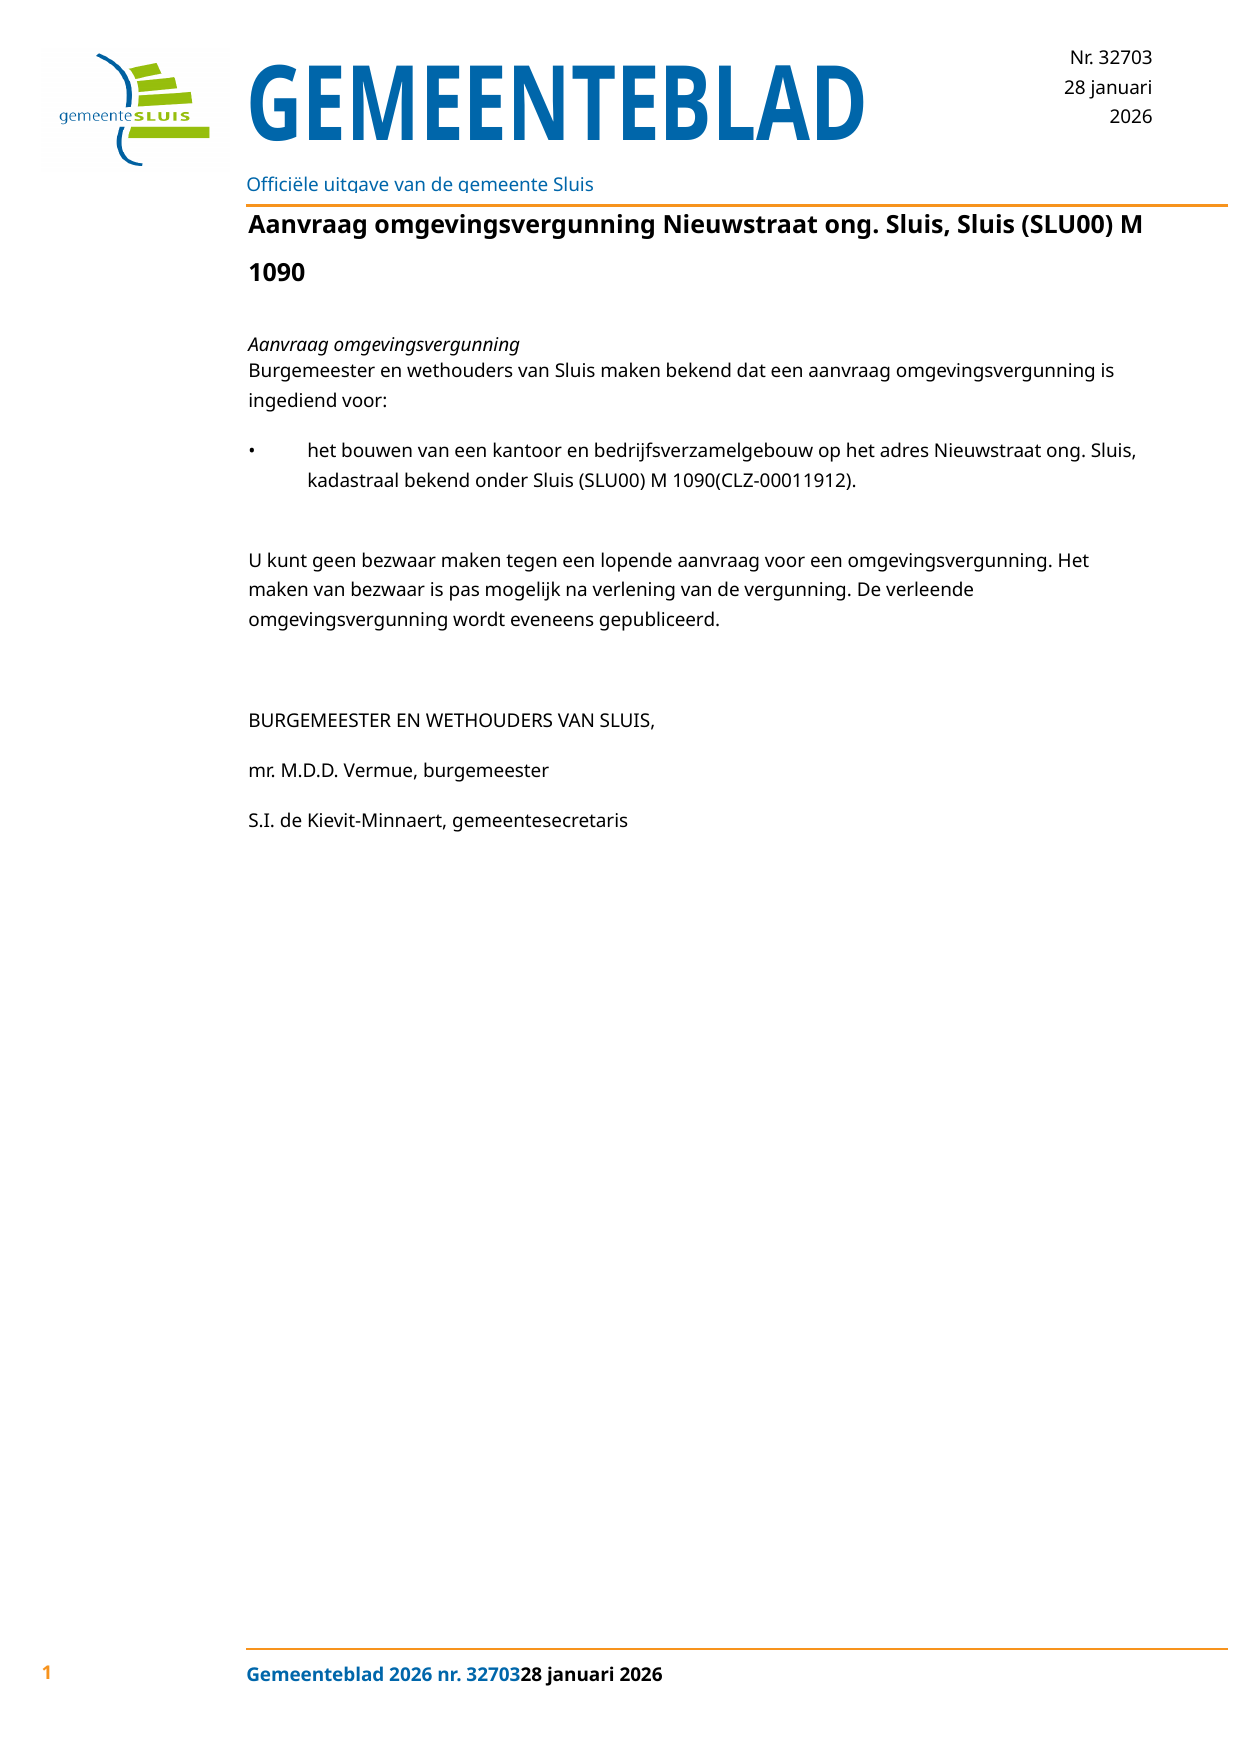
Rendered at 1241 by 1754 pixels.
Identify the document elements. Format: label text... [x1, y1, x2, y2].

picture [41, 47, 231, 172]
text Burgemeester en wethouders van Sluis maken bekend dat een aanvraag omgevingsvergunning is ingediend voor: [248, 357, 1152, 412]
text mr. M.D.D. Vermue, burgemeester [248, 757, 1152, 783]
text BURGEMEESTER EN WETHOUDERS VAN SLUIS, [248, 707, 1152, 732]
text U kunt geen bezwaar maken tegen een lopende aanvraag voor een omgevingsvergunning. Het maken van bezwaar is pas mogelijk na verlening van de vergunning. De verleende omgevingsvergunning wordt eveneens gepubliceerd. [248, 547, 1152, 632]
text S.I. de Kievit-Minnaert, gemeentesecretaris [248, 808, 1152, 833]
text Aanvraag omgevingsvergunning [248, 331, 1152, 357]
list het bouwen van een kantoor en bedrijfsverzamelgebouw op het adres Nieuwstraat ong. Sluis, kadastraal bekend onder Sluis (SLU00) M 1090(CLZ-00011912). [248, 437, 1152, 492]
text Aanvraag omgevingsvergunning Nieuwstraat ong. Sluis, Sluis (SLU00) M 1090 [248, 207, 1152, 288]
